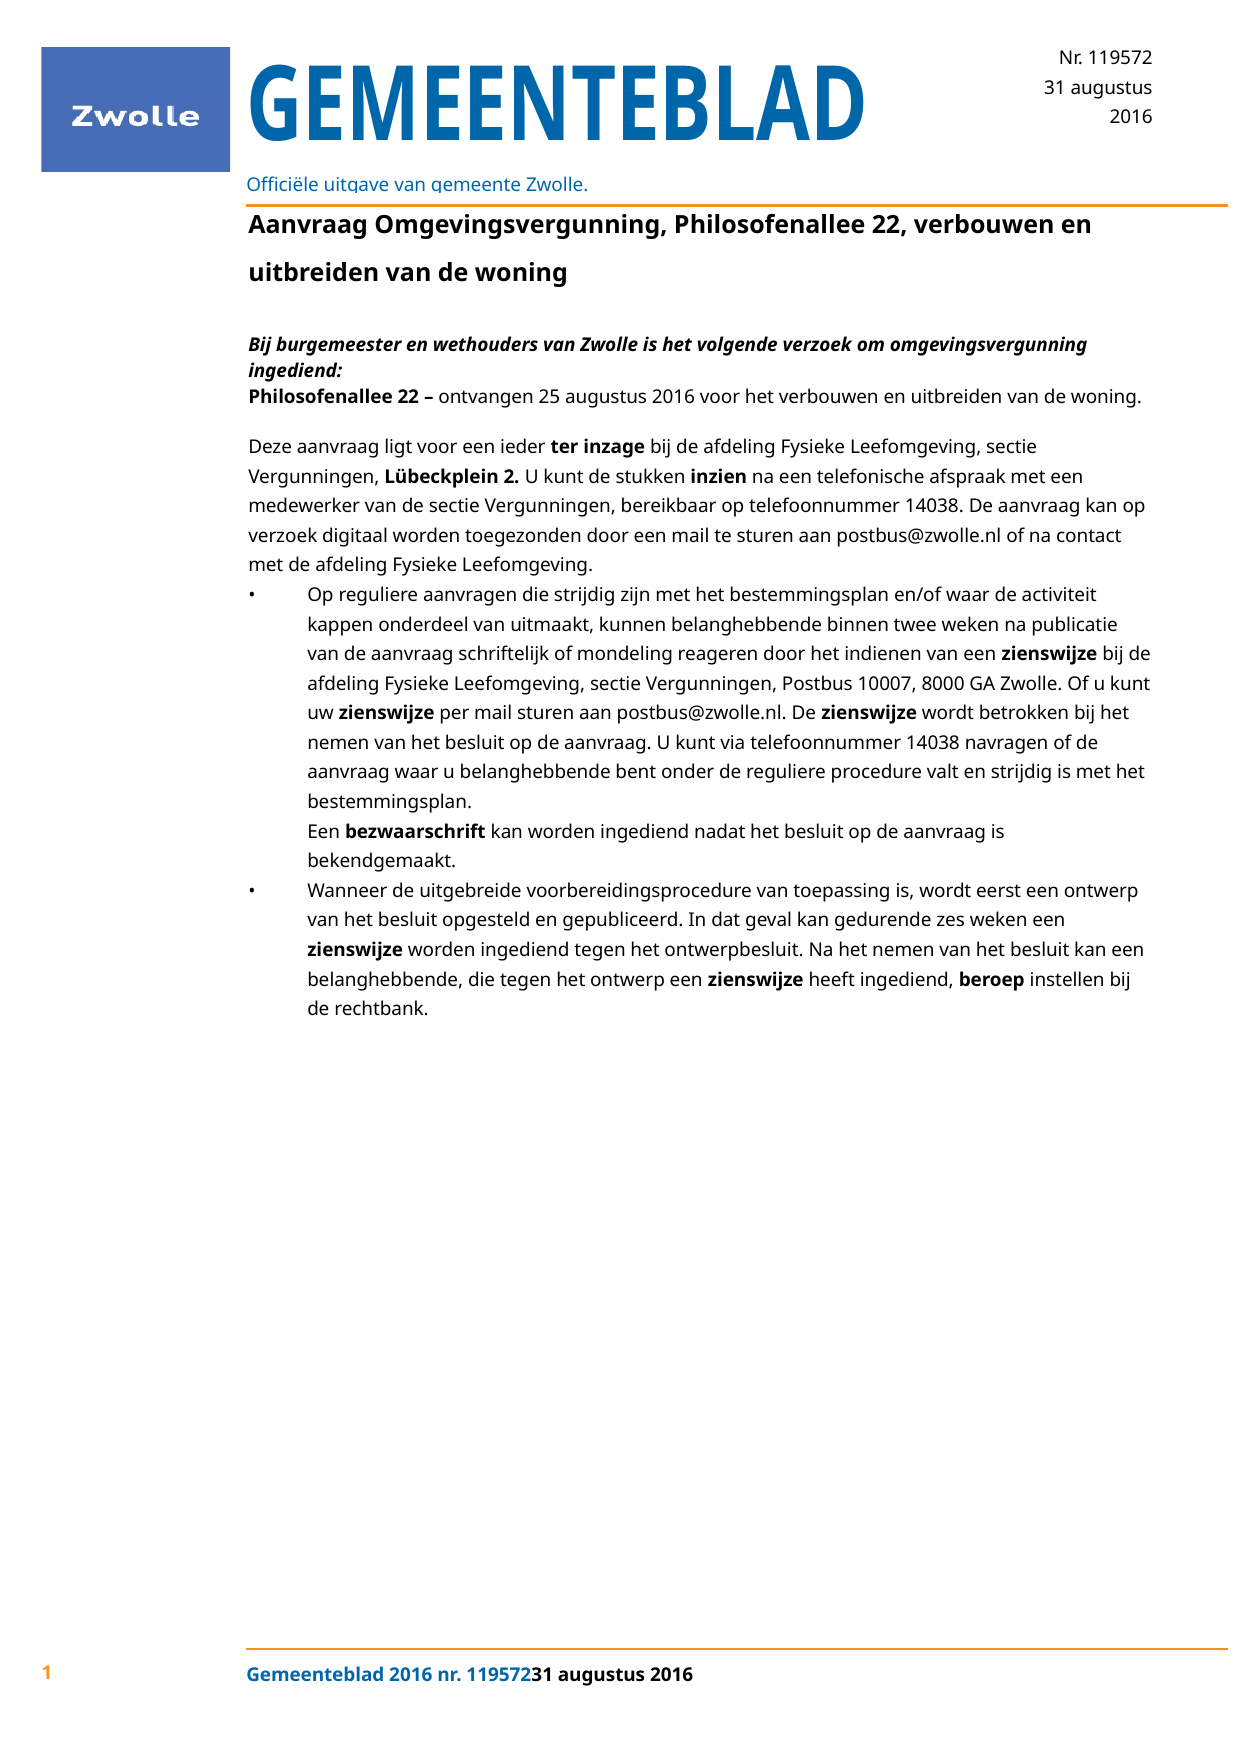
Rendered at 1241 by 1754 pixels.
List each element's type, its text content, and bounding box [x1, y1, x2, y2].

text Aanvraag Omgevingsvergunning, Philosofenallee 22, verbouwen en uitbreiden van de woning [248, 207, 1152, 288]
picture [41, 47, 231, 172]
list Wanneer de uitgebreide voorbereidingsprocedure van toepassing is, wordt eerst een ontwerp van het besluit opgesteld en gepubliceerd. In dat geval kan gedurende zes weken een zienswijze worden ingediend tegen het ontwerpbesluit. Na het nemen van het besluit kan een belanghebbende, die tegen het ontwerp een zienswijze heeft ingediend, beroep instellen bij de rechtbank. [248, 877, 1152, 1021]
list Een bezwaarschrift kan worden ingediend nadat het besluit op de aanvraag is bekendgemaakt. [248, 818, 1152, 873]
text Deze aanvraag ligt voor een ieder ter inzage bij de afdeling Fysieke Leefomgeving, sectie Vergunningen, Lübeckplein 2. U kunt de stukken inzien na een telefonische afspraak met een medewerker van de sectie Vergunningen, bereikbaar op telefoonnummer 14038. De aanvraag kan op verzoek digitaal worden toegezonden door een mail te sturen aan postbus@zwolle.nl of na contact met de afdeling Fysieke Leefomgeving. [248, 433, 1152, 577]
text Philosofenallee 22 – ontvangen 25 augustus 2016 voor het verbouwen en uitbreiden van de woning. [248, 383, 1152, 409]
text Bij burgemeester en wethouders van Zwolle is het volgende verzoek om omgevingsvergunning ingediend: [248, 331, 1152, 383]
list Op reguliere aanvragen die strijdig zijn met het bestemmingsplan en/of waar de activiteit kappen onderdeel van uitmaakt, kunnen belanghebbende binnen twee weken na publicatie van de aanvraag schriftelijk of mondeling reageren door het indienen van een zienswijze bij de afdeling Fysieke Leefomgeving, sectie Vergunningen, Postbus 10007, 8000 GA Zwolle. Of u kunt uw zienswijze per mail sturen aan postbus@zwolle.nl. De zienswijze wordt betrokken bij het nemen van het besluit op de aanvraag. U kunt via telefoonnummer 14038 navragen of de aanvraag waar u belanghebbende bent onder de reguliere procedure valt en strijdig is met het bestemmingsplan. [248, 581, 1152, 814]
